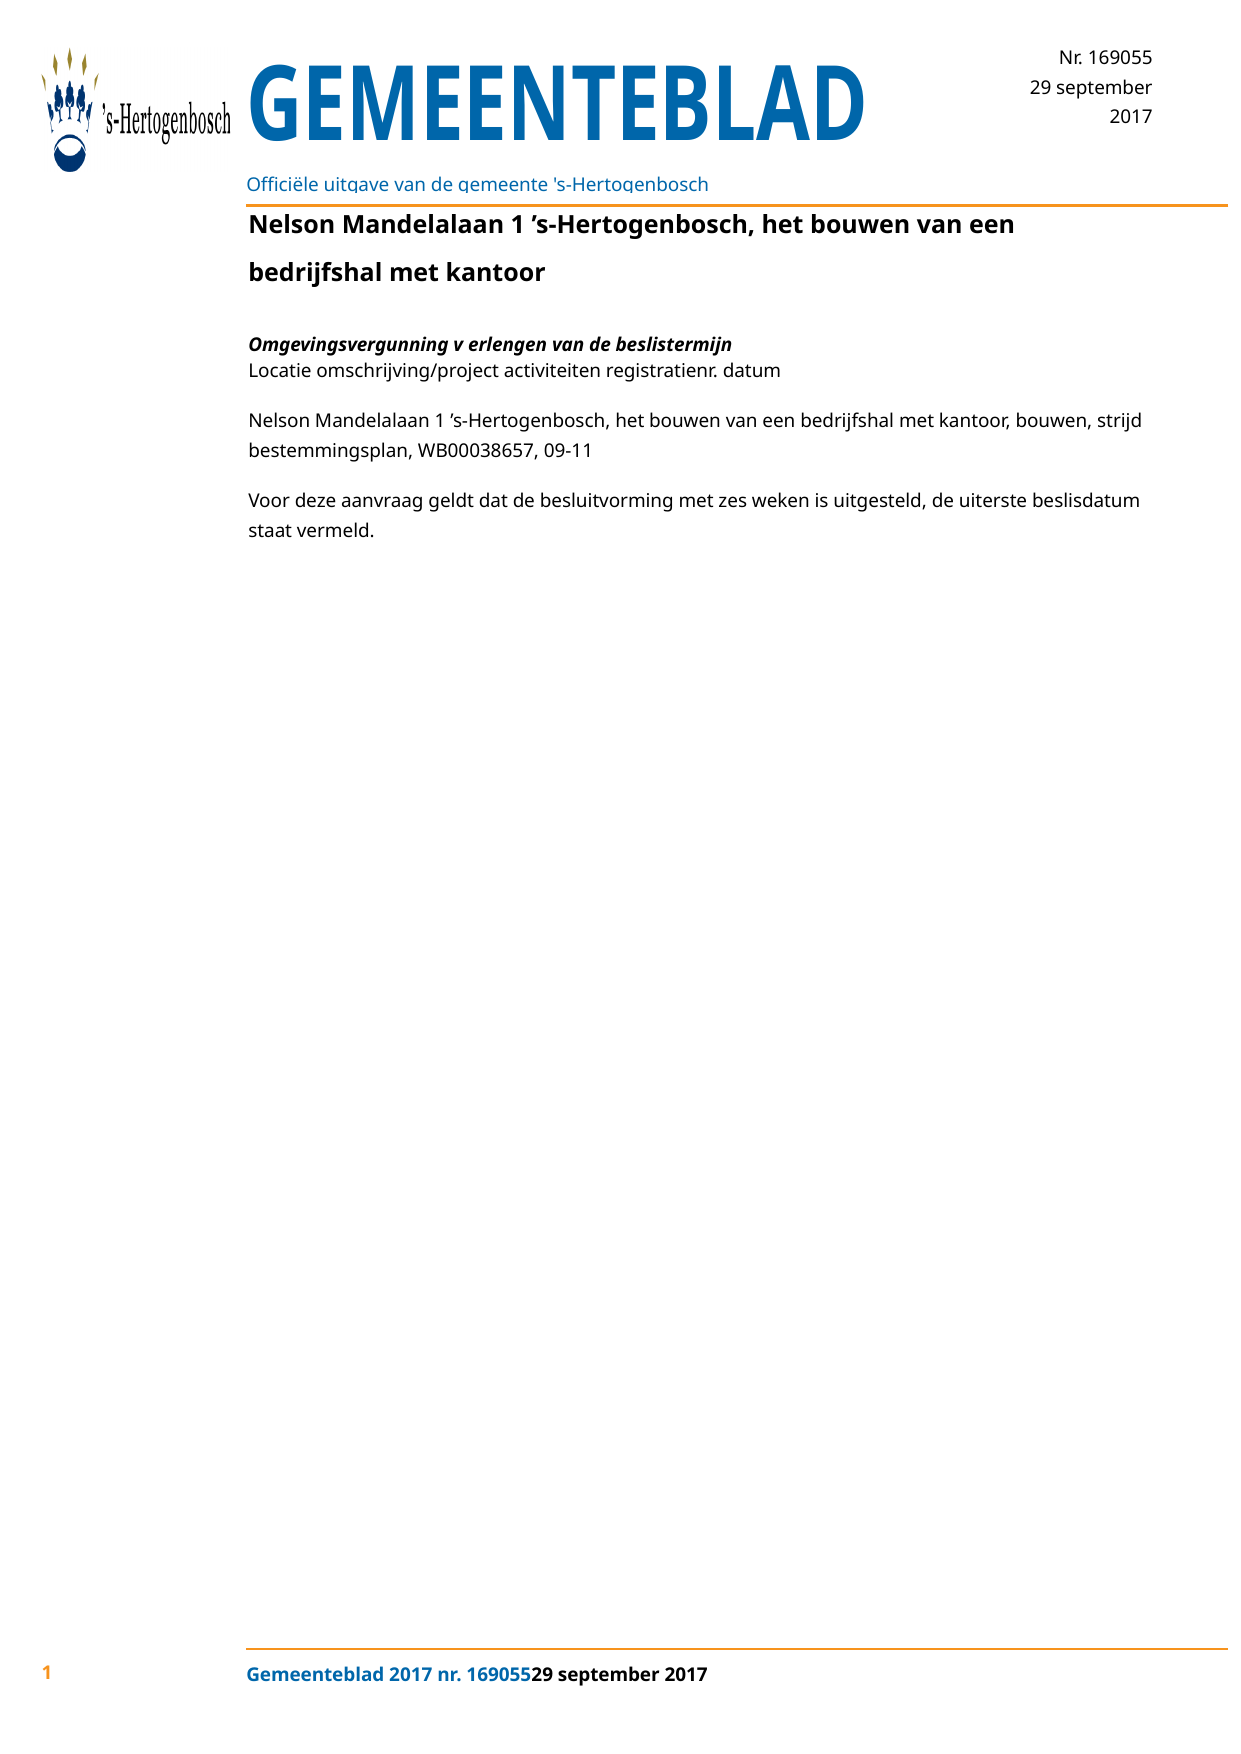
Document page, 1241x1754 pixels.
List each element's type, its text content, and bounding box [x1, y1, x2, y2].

text Omgevingsvergunning v erlengen van de beslistermijn [248, 331, 1152, 357]
text Nelson Mandelalaan 1 ’s-Hertogenbosch, het bouwen van een bedrijfshal met kantoor, bouwen, strijd bestemmingsplan, WB00038657, 09-11 [248, 408, 1152, 463]
text Voor deze aanvraag geldt dat de besluitvorming met zes weken is uitgesteld, de uiterste beslisdatum staat vermeld. [248, 488, 1152, 543]
text Locatie omschrijving/project activiteiten registratienr. datum [248, 357, 1152, 383]
picture [41, 47, 231, 172]
text Nelson Mandelalaan 1 ’s-Hertogenbosch, het bouwen van een bedrijfshal met kantoor [248, 207, 1152, 288]
